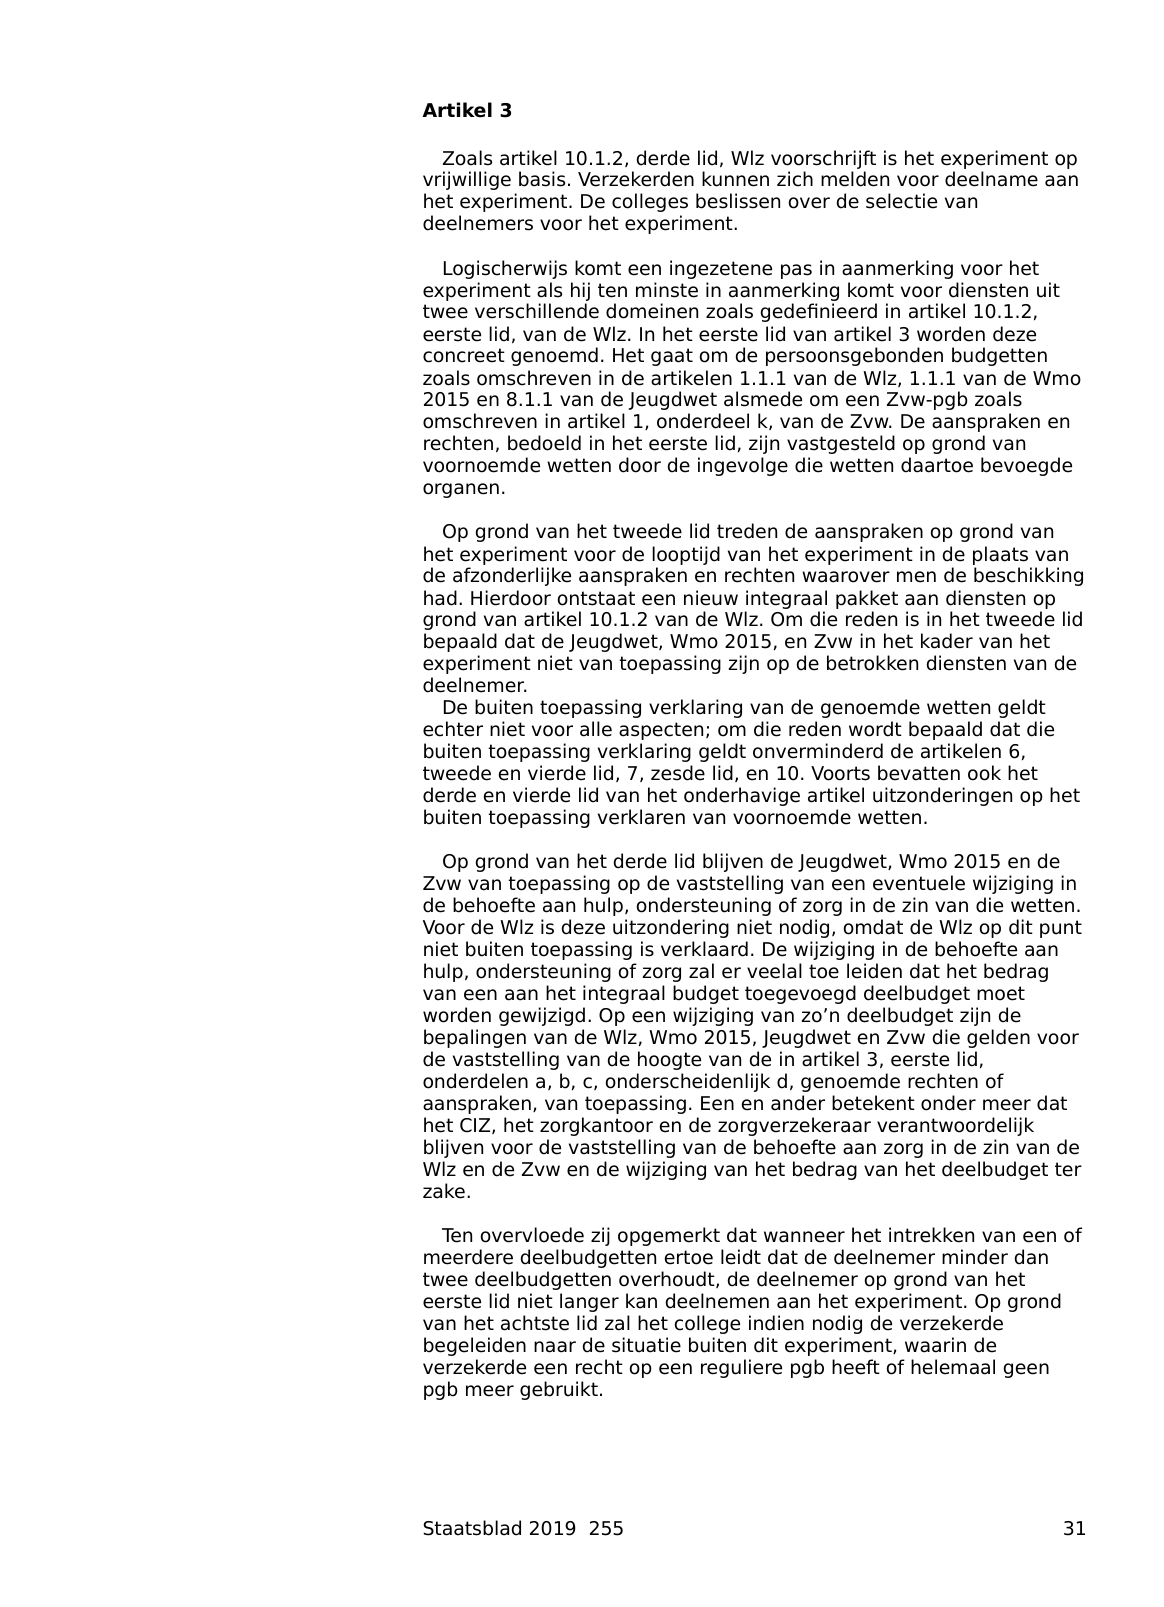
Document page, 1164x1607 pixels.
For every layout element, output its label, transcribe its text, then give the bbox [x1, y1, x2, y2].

text Op grond van het tweede lid treden de aanspraken op grond van het experiment voor de looptijd van het experiment in de plaats van de afzonderlijke aanspraken en rechten waarover men de beschikking had. Hierdoor ontstaat een nieuw integraal pakket aan diensten op grond van artikel 10.1.2 van de Wlz. Om die reden is in het tweede lid bepaald dat de Jeugdwet, Wmo 2015, en Zvw in het kader van het experiment niet van toepassing zijn op de betrokken diensten van de deelnemer. [422, 521, 1087, 697]
text De buiten toepassing verklaring van de genoemde wetten geldt echter niet voor alle aspecten; om die reden wordt bepaald dat die buiten toepassing verklaring geldt onverminderd de artikelen 6, tweede en vierde lid, 7, zesde lid, en 10. Voorts bevatten ook het derde en vierde lid van het onderhavige artikel uitzonderingen op het buiten toepassing verklaren van voornoemde wetten. [422, 697, 1087, 829]
text Ten overvloede zij opgemerkt dat wanneer het intrekken van een of meerdere deelbudgetten ertoe leidt dat de deelnemer minder dan twee deelbudgetten overhoudt, de deelnemer op grond van het eerste lid niet langer kan deelnemen aan het experiment. Op grond van het achtste lid zal het college indien nodig de verzekerde begeleiden naar de situatie buiten dit experiment, waarin de verzekerde een recht op een reguliere pgb heeft of helemaal geen pgb meer gebruikt. [422, 1225, 1087, 1401]
subtitle Artikel 3 [422, 100, 1087, 122]
text Zoals artikel 10.1.2, derde lid, Wlz voorschrijft is het experiment op vrijwillige basis. Verzekerden kunnen zich melden voor deelname aan het experiment. De colleges beslissen over de selectie van deelnemers voor het experiment. [422, 147, 1087, 235]
text Op grond van het derde lid blijven de Jeugdwet, Wmo 2015 en de Zvw van toepassing op de vaststelling van een eventuele wijziging in de behoefte aan hulp, ondersteuning of zorg in de zin van die wetten. Voor de Wlz is deze uitzondering niet nodig, omdat de Wlz op dit punt niet buiten toepassing is verklaard. De wijziging in de behoefte aan hulp, ondersteuning of zorg zal er veelal toe leiden dat het bedrag van een aan het integraal budget toegevoegd deelbudget moet worden gewijzigd. Op een wijziging van zo’n deelbudget zijn de bepalingen van de Wlz, Wmo 2015, Jeugdwet en Zvw die gelden voor de vaststelling van de hoogte van de in artikel 3, eerste lid, onderdelen a, b, c, onderscheidenlijk d, genoemde rechten of aanspraken, van toepassing. Een en ander betekent onder meer dat het CIZ, het zorgkantoor en de zorgverzekeraar verantwoordelijk blijven voor de vaststelling van de behoefte aan zorg in de zin van de Wlz en de Zvw en de wijziging van het bedrag van het deelbudget ter zake. [422, 851, 1087, 1203]
text Logischerwijs komt een ingezetene pas in aanmerking voor het experiment als hij ten minste in aanmerking komt voor diensten uit twee verschillende domeinen zoals gedefinieerd in artikel 10.1.2, eerste lid, van de Wlz. In het eerste lid van artikel 3 worden deze concreet genoemd. Het gaat om de persoonsgebonden budgetten zoals omschreven in de artikelen 1.1.1 van de Wlz, 1.1.1 van de Wmo 2015 en 8.1.1 van de Jeugdwet alsmede om een Zvw-pgb zoals omschreven in artikel 1, onderdeel k, van de Zvw. De aanspraken en rechten, bedoeld in het eerste lid, zijn vastgesteld op grond van voornoemde wetten door de ingevolge die wetten daartoe bevoegde organen. [422, 257, 1087, 499]
